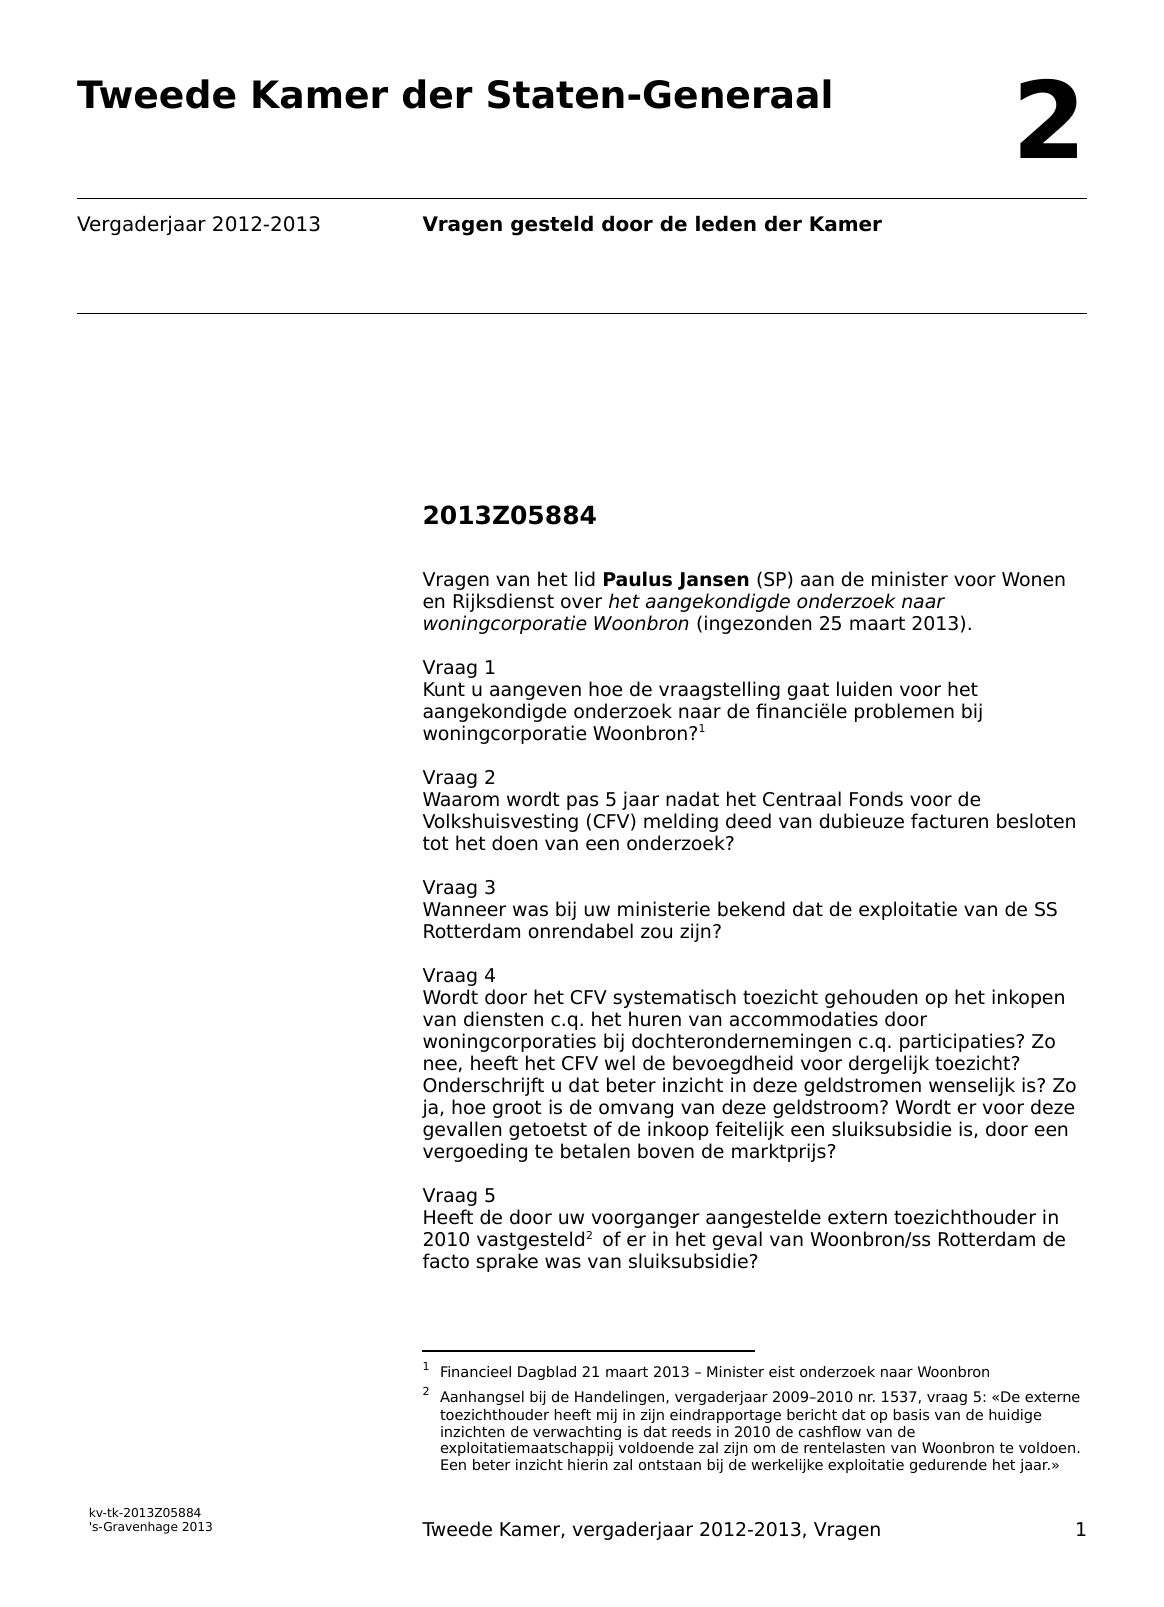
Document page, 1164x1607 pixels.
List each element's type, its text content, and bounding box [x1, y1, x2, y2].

table_header Tweede Kamer der Staten-Generaal [77, 59, 886, 198]
table_header 2 [886, 59, 1087, 198]
text Financieel Dagblad 21 maart 2013 – Minister eist onderzoek naar Woonbron [422, 1360, 1087, 1382]
text Vraag 4 [422, 965, 1087, 987]
text Heeft de door uw voorganger aangestelde extern toezichthouder in 2010 vastgesteld of er in het geval van Woonbron/ss Rotterdam de facto sprake was van sluiksubsidie? [422, 1207, 1087, 1273]
text Kunt u aangeven hoe de vraagstelling gaat luiden voor het aangekondigde onderzoek naar de financiële problemen bij woningcorporatie Woonbron? [422, 679, 1087, 745]
text Vraag 3 [422, 877, 1087, 899]
text Vraag 1 [422, 657, 1087, 679]
table_cell Vergaderjaar 2012-2013 [77, 199, 422, 313]
text Waarom wordt pas 5 jaar nadat het Centraal Fonds voor de Volkshuisvesting (CFV) melding deed van dubieuze facturen besloten tot het doen van een onderzoek? [422, 789, 1087, 855]
text 's-Gravenhage 2013 [88, 1520, 323, 1534]
text Vraag 5 [422, 1185, 1087, 1207]
text Vragen van het lid Paulus Jansen (SP) aan de minister voor Wonen en Rijksdienst over het aangekondigde onderzoek naar woningcorporatie Woonbron (ingezonden 25 maart 2013). [422, 569, 1087, 635]
text Wordt door het CFV systematisch toezicht gehouden op het inkopen van diensten c.q. het huren van accommodaties door woningcorporaties bij dochterondernemingen c.q. participaties? Zo nee, heeft het CFV wel de bevoegdheid voor dergelijk toezicht? Onderschrijft u dat beter inzicht in deze geldstromen wenselijk is? Zo ja, hoe groot is de omvang van deze geldstroom? Wordt er voor deze gevallen getoetst of de inkoop feitelijk een sluiksubsidie is, door een vergoeding te betalen boven de marktprijs? [422, 987, 1087, 1163]
text Wanneer was bij uw ministerie bekend dat de exploitatie van de SS Rotterdam onrendabel zou zijn? [422, 899, 1087, 943]
text Vraag 2 [422, 767, 1087, 789]
text Aanhangsel bij de Handelingen, vergaderjaar 2009–2010 nr. 1537, vraag 5: «De externe toezichthouder heeft mij in zijn eindrapportage bericht dat op basis van de huidige inzichten de verwachting is dat reeds in 2010 de cashflow van de exploitatiemaatschappij voldoende zal zijn om de rentelasten van Woonbron te voldoen. Een beter inzicht hierin zal ontstaan bij de werkelijke exploitatie gedurende het jaar.» [422, 1385, 1087, 1474]
text 2013Z05884 [422, 501, 1087, 531]
text kv-tk-2013Z05884 [88, 1506, 323, 1520]
table_cell Vragen gesteld door de leden der Kamer [422, 199, 1087, 313]
